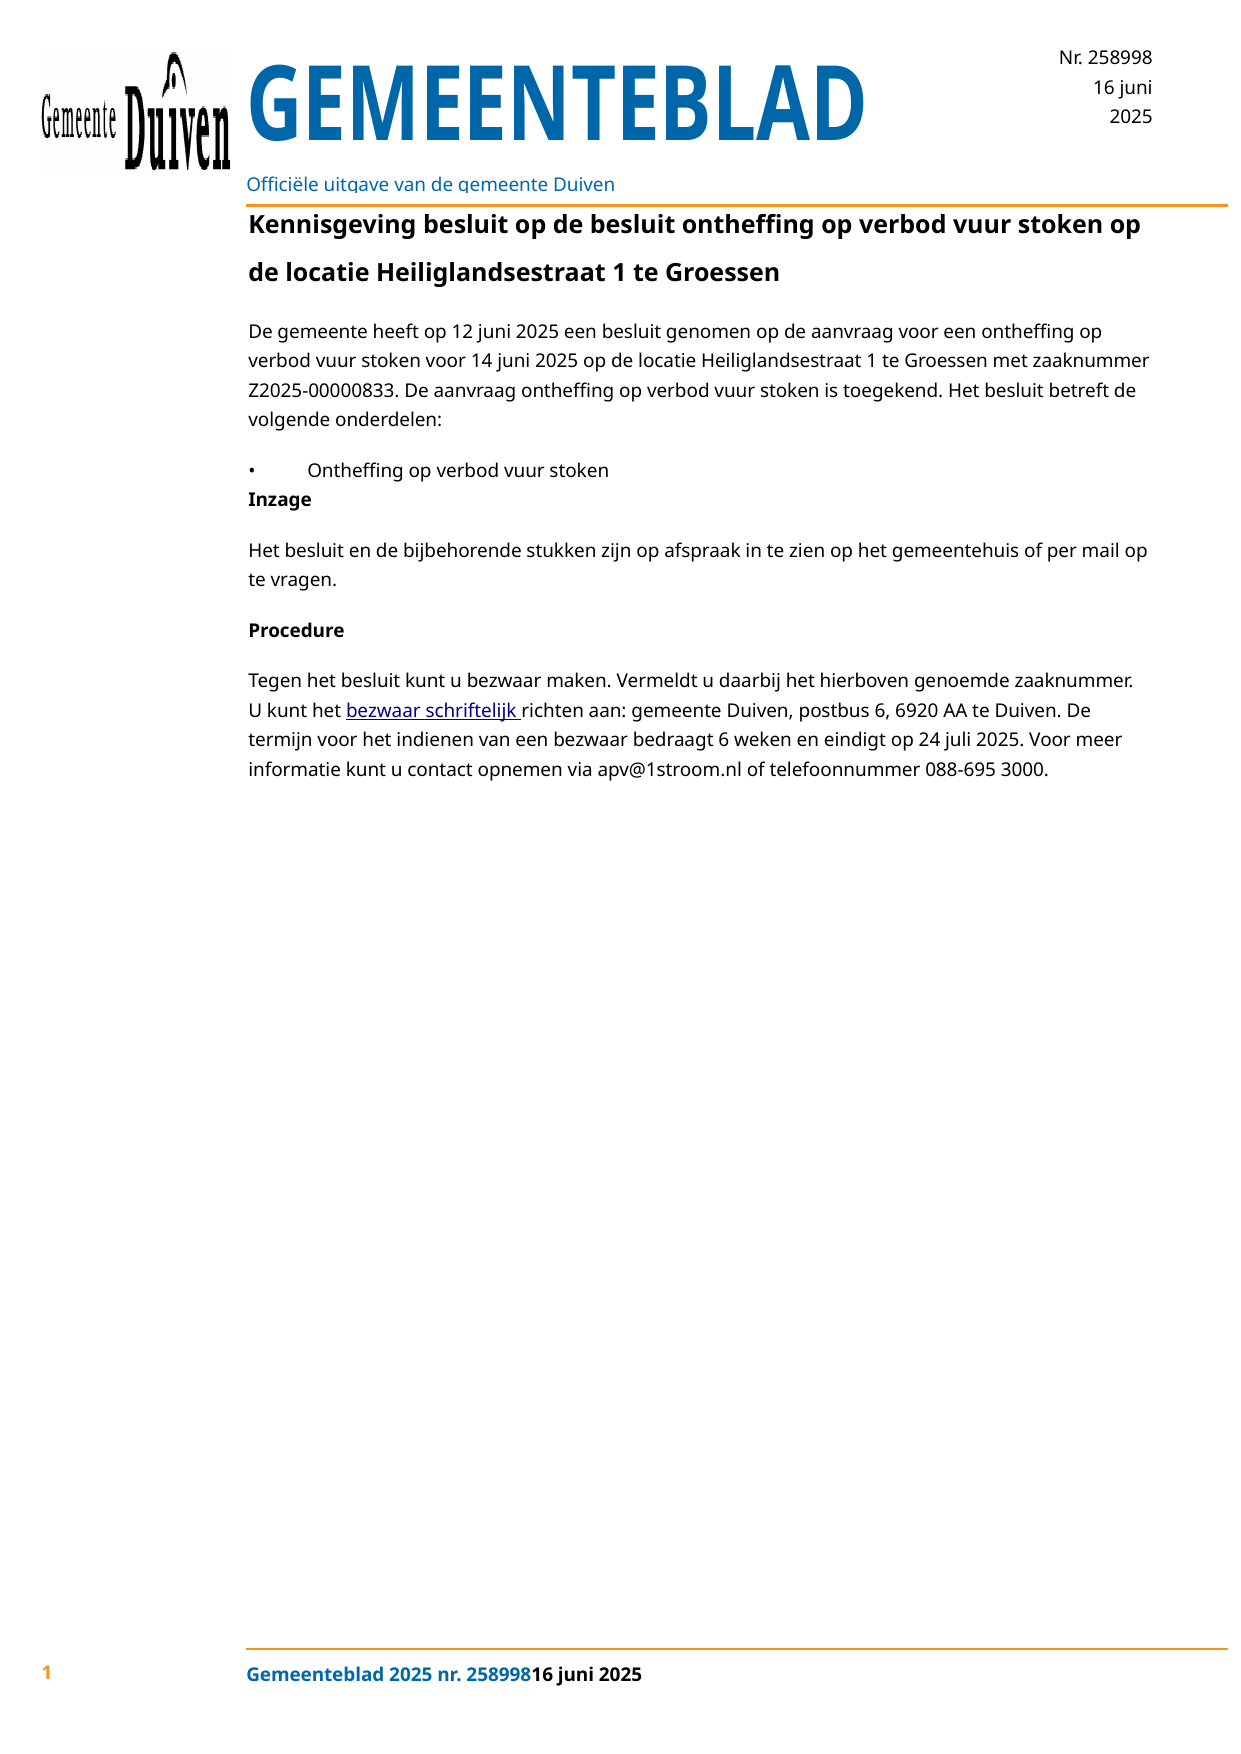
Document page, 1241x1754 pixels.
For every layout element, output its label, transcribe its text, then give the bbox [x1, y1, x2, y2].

text Kennisgeving besluit op de besluit ontheffing op verbod vuur stoken op de locatie Heiliglandsestraat 1 te Groessen [248, 207, 1152, 288]
text De gemeente heeft op 12 juni 2025 een besluit genomen op de aanvraag voor een ontheffing op verbod vuur stoken voor 14 juni 2025 op de locatie Heiliglandsestraat 1 te Groessen met zaaknummer Z2025-00000833. De aanvraag ontheffing op verbod vuur stoken is toegekend. Het besluit betreft de volgende onderdelen: [248, 318, 1152, 432]
text Het besluit en de bijbehorende stukken zijn op afspraak in te zien op het gemeentehuis of per mail op te vragen. [248, 537, 1152, 592]
text Tegen het besluit kunt u bezwaar maken. Vermeldt u daarbij het hierboven genoemde zaaknummer. U kunt het bezwaar schriftelijk richten aan: gemeente Duiven, postbus 6, 6920 AA te Duiven. De termijn voor het indienen van een bezwaar bedraagt 6 weken en eindigt op 24 juli 2025. Voor meer informatie kunt u contact opnemen via apv@1stroom.nl of telefoonnummer 088-695 3000. [248, 667, 1152, 782]
text Procedure [248, 617, 1152, 643]
picture [41, 47, 231, 172]
list Ontheffing op verbod vuur stoken [248, 457, 1152, 483]
text Inzage [248, 487, 1152, 512]
